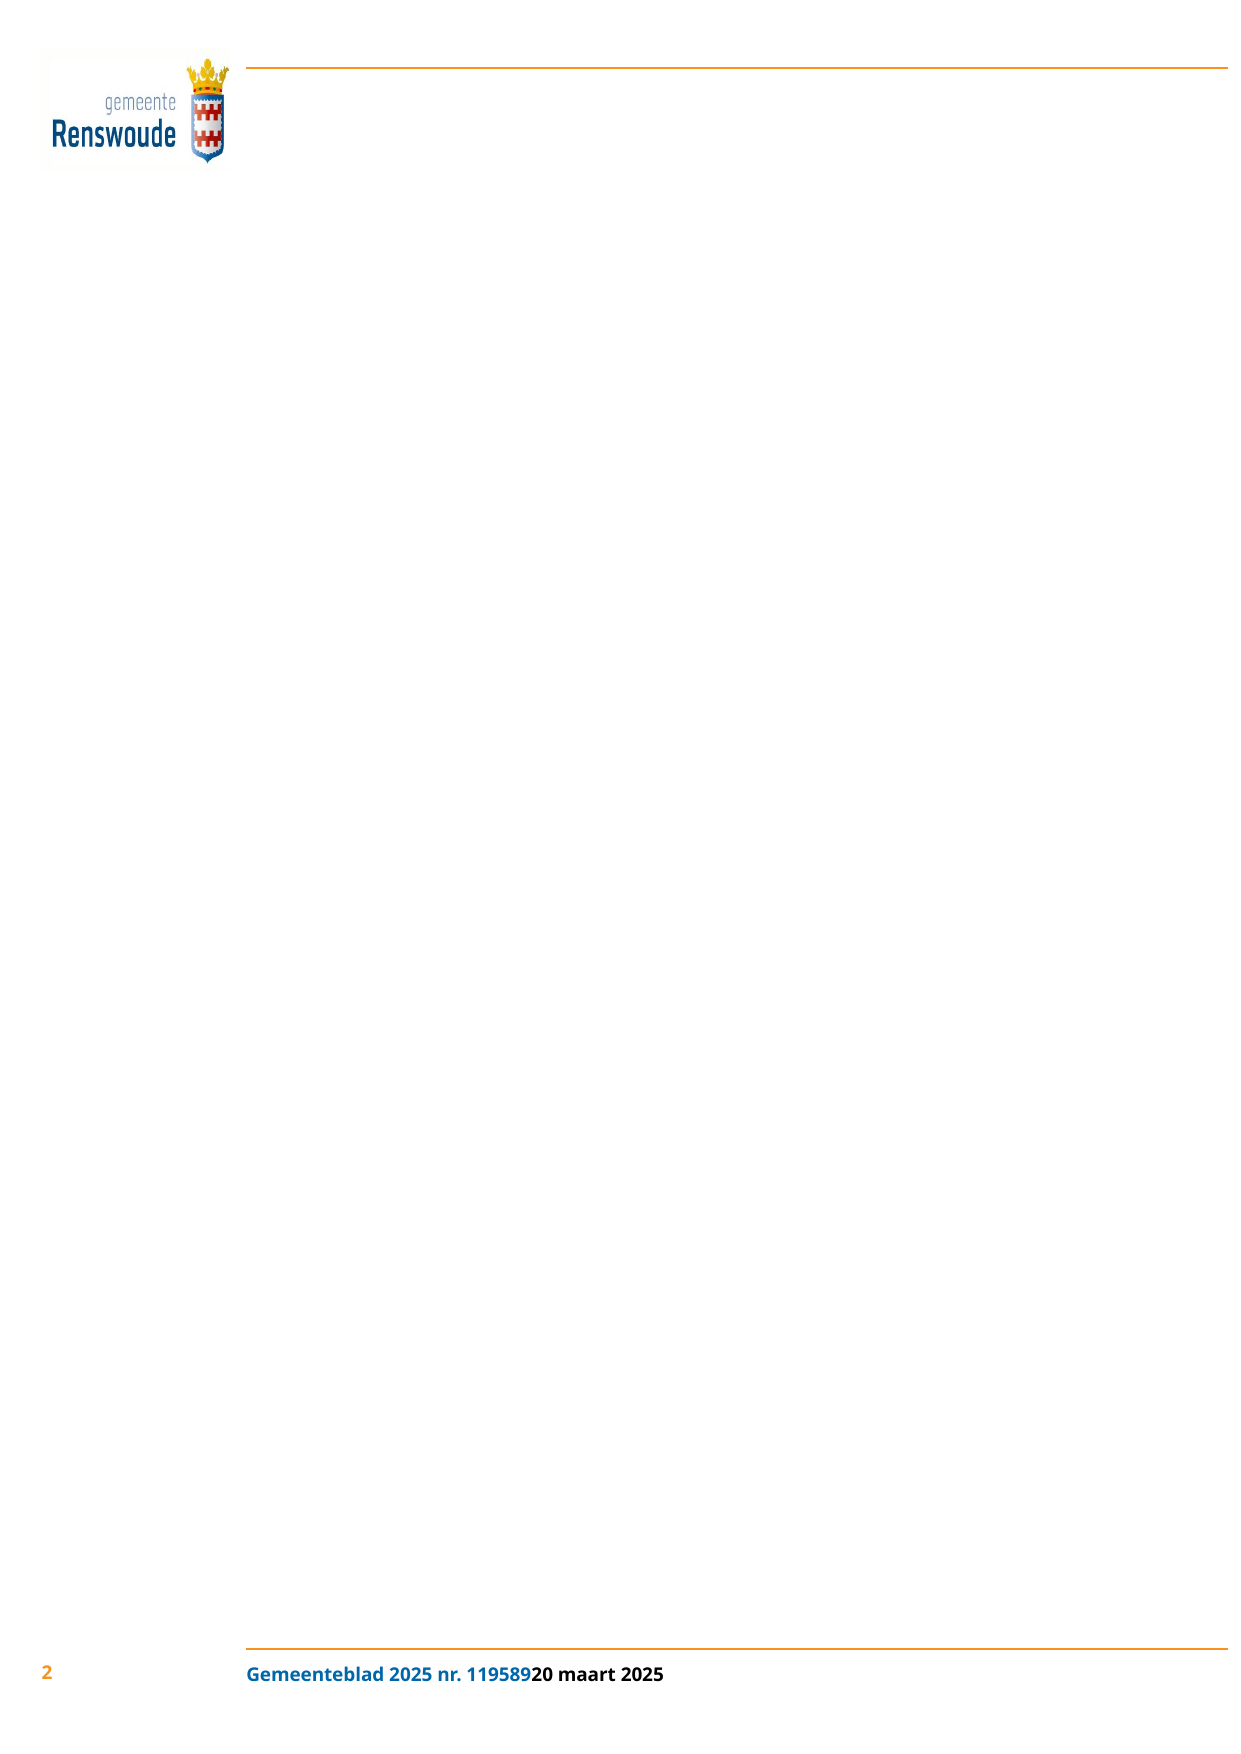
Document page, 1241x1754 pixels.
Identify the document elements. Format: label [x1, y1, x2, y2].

picture [41, 47, 231, 172]
